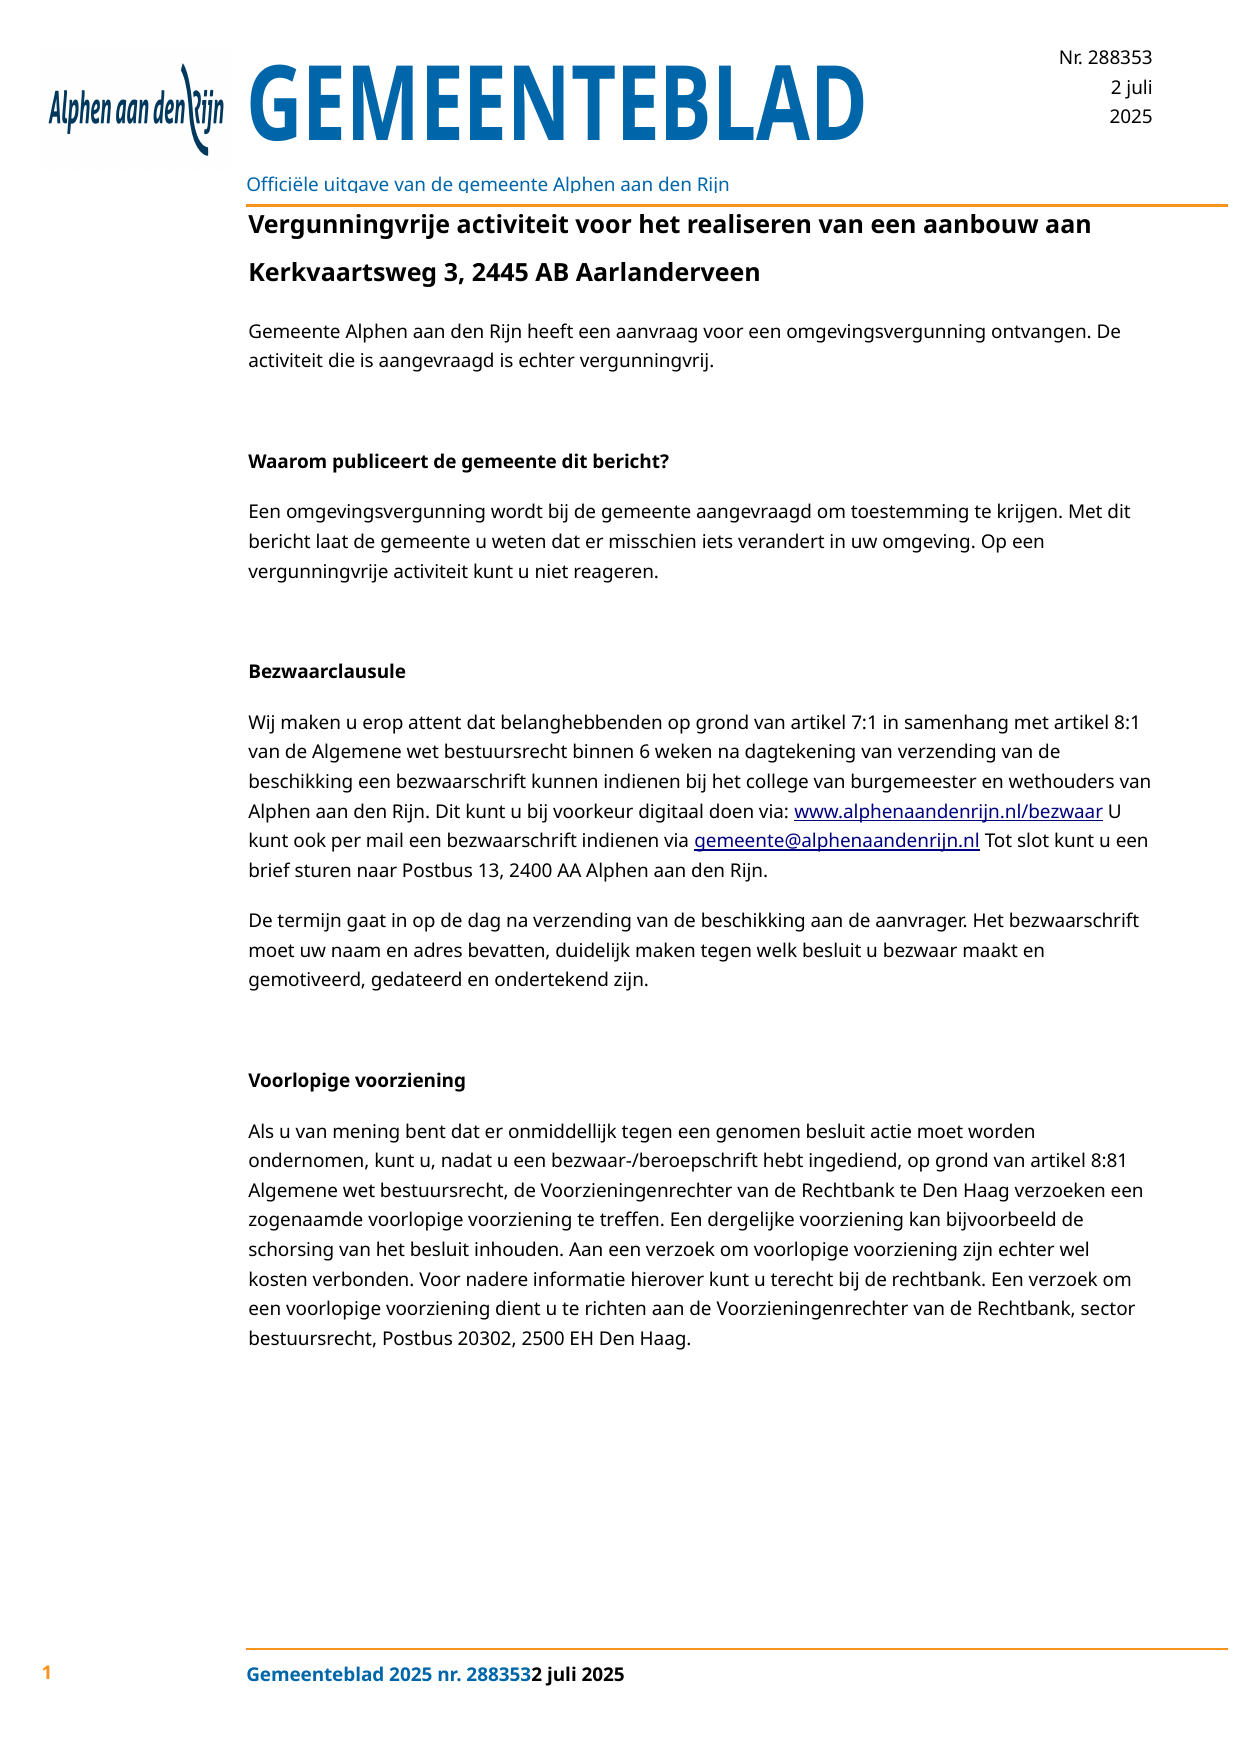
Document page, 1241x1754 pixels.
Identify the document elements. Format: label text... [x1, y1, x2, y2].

text Als u van mening bent dat er onmiddellijk tegen een genomen besluit actie moet worden ondernomen, kunt u, nadat u een bezwaar-/beroepschrift hebt ingediend, op grond van artikel 8:81 Algemene wet bestuursrecht, de Voorzieningenrechter van de Rechtbank te Den Haag verzoeken een zogenaamde voorlopige voorziening te treffen. Een dergelijke voorziening kan bijvoorbeeld de schorsing van het besluit inhouden. Aan een verzoek om voorlopige voorziening zijn echter wel kosten verbonden. Voor nadere informatie hierover kunt u terecht bij de rechtbank. Een verzoek om een voorlopige voorziening dient u te richten aan de Voorzieningenrechter van de Rechtbank, sector bestuursrecht, Postbus 20302, 2500 EH Den Haag. [248, 1118, 1152, 1351]
text Gemeente Alphen aan den Rijn heeft een aanvraag voor een omgevingsvergunning ontvangen. De activiteit die is aangevraagd is echter vergunningvrij. [248, 318, 1152, 373]
text De termijn gaat in op de dag na verzending van de beschikking aan de aanvrager. Het bezwaarschrift moet uw naam en adres bevatten, duidelijk maken tegen welk besluit u bezwaar maakt en gemotiveerd, gedateerd en ondertekend zijn. [248, 907, 1152, 992]
text Waarom publiceert de gemeente dit bericht? [248, 448, 1152, 474]
text Wij maken u erop attent dat belanghebbenden op grond van artikel 7:1 in samenhang met artikel 8:1 van de Algemene wet bestuursrecht binnen 6 weken na dagtekening van verzending van de beschikking een bezwaarschrift kunnen indienen bij het college van burgemeester en wethouders van Alphen aan den Rijn. Dit kunt u bij voorkeur digitaal doen via: www.alphenaandenrijn.nl/bezwaar U kunt ook per mail een bezwaarschrift indienen via gemeente@alphenaandenrijn.nl Tot slot kunt u een brief sturen naar Postbus 13, 2400 AA Alphen aan den Rijn. [248, 709, 1152, 883]
picture [41, 47, 231, 172]
text Bezwaarclausule [248, 659, 1152, 684]
text Een omgevingsvergunning wordt bij de gemeente aangevraagd om toestemming te krijgen. Met dit bericht laat de gemeente u weten dat er misschien iets verandert in uw omgeving. Op een vergunningvrije activiteit kunt u niet reageren. [248, 499, 1152, 584]
text Vergunningvrije activiteit voor het realiseren van een aanbouw aan Kerkvaartsweg 3, 2445 AB Aarlanderveen [248, 207, 1152, 288]
text Voorlopige voorziening [248, 1067, 1152, 1093]
